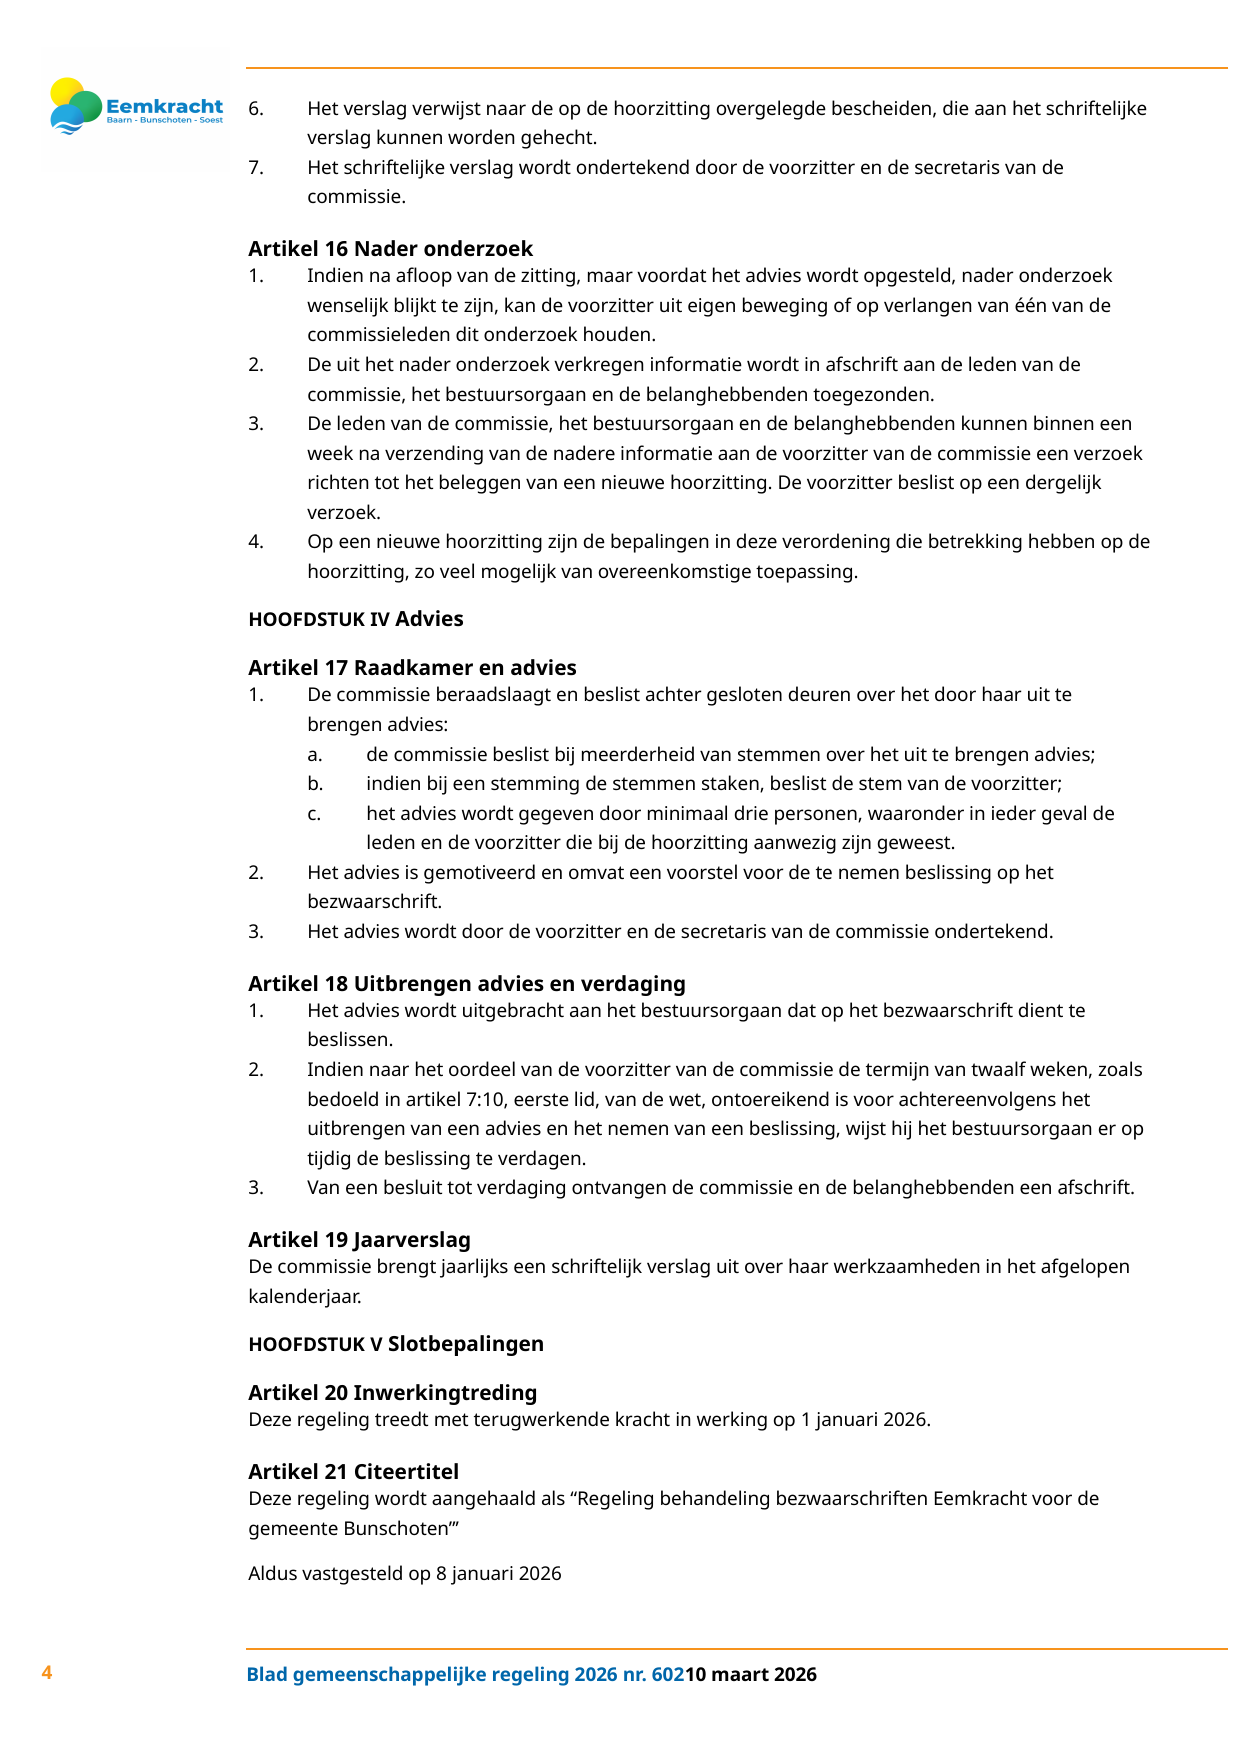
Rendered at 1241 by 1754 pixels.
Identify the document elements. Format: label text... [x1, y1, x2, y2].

list Op een nieuwe hoorzitting zijn de bepalingen in deze verordening die betrekking hebben op de hoorzitting, zo veel mogelijk van overeenkomstige toepassing. [248, 529, 1152, 584]
list Het advies wordt uitgebracht aan het bestuursorgaan dat op het bezwaarschrift dient te beslissen. [248, 997, 1152, 1052]
list Indien na afloop van de zitting, maar voordat het advies wordt opgesteld, nader onderzoek wenselijk blijkt te zijn, kan de voorzitter uit eigen beweging of op verlangen van één van de commissieleden dit onderzoek houden. [248, 262, 1152, 347]
list Het advies is gemotiveerd en omvat een voorstel voor de te nemen beslissing op het bezwaarschrift. [248, 859, 1152, 914]
text Deze regeling treedt met terugwerkende kracht in werking op 1 januari 2026. [248, 1406, 1152, 1432]
list het advies wordt gegeven door minimaal drie personen, waaronder in ieder geval de leden en de voorzitter die bij de hoorzitting aanwezig zijn geweest. [307, 800, 1152, 855]
picture [41, 47, 231, 172]
list De leden van de commissie, het bestuursorgaan en de belanghebbenden kunnen binnen een week na verzending van de nadere informatie aan de voorzitter van de commissie een verzoek richten tot het beleggen van een nieuwe hoorzitting. De voorzitter beslist op een dergelijk verzoek. [248, 410, 1152, 525]
text Deze regeling wordt aangehaald als “Regeling behandeling bezwaarschriften Eemkracht voor de gemeente Bunschoten”’ [248, 1485, 1152, 1541]
text De commissie brengt jaarlijks een schriftelijk verslag uit over haar werkzaamheden in het afgelopen kalenderjaar. [248, 1253, 1152, 1309]
text Artikel 20 Inwerkingtreding [248, 1378, 1152, 1406]
list de commissie beslist bij meerderheid van stemmen over het uit te brengen advies; [307, 741, 1152, 766]
list De commissie beraadslaagt en beslist achter gesloten deuren over het door haar uit te brengen advies: [248, 682, 1152, 737]
list indien bij een stemming de stemmen staken, beslist de stem van de voorzitter; [307, 770, 1152, 796]
list Het schriftelijke verslag wordt ondertekend door de voorzitter en de secretaris van de commissie. [248, 154, 1152, 209]
text Artikel 18 Uitbrengen advies en verdaging [248, 969, 1152, 997]
text Aldus vastgesteld op 8 januari 2026 [248, 1560, 1152, 1586]
text Artikel 17 Raadkamer en advies [248, 653, 1152, 682]
text Artikel 16 Nader onderzoek [248, 234, 1152, 262]
list Indien naar het oordeel van de voorzitter van de commissie de termijn van twaalf weken, zoals bedoeld in artikel 7:10, eerste lid, van de wet, ontoereikend is voor achtereenvolgens het uitbrengen van een advies en het nemen van een beslissing, wijst hij het bestuursorgaan er op tijdig de beslissing te verdagen. [248, 1056, 1152, 1171]
text HOOFDSTUK IV Advies [248, 604, 1152, 632]
list Van een besluit tot verdaging ontvangen de commissie en de belanghebbenden een afschrift. [248, 1174, 1152, 1200]
list Het advies wordt door de voorzitter en de secretaris van de commissie ondertekend. [248, 918, 1152, 944]
list De uit het nader onderzoek verkregen informatie wordt in afschrift aan de leden van de commissie, het bestuursorgaan en de belanghebbenden toegezonden. [248, 351, 1152, 406]
text Artikel 21 Citeertitel [248, 1457, 1152, 1485]
text HOOFDSTUK V Slotbepalingen [248, 1329, 1152, 1357]
list Het verslag verwijst naar de op de hoorzitting overgelegde bescheiden, die aan het schriftelijke verslag kunnen worden gehecht. [248, 95, 1152, 150]
text Artikel 19 Jaarverslag [248, 1225, 1152, 1253]
